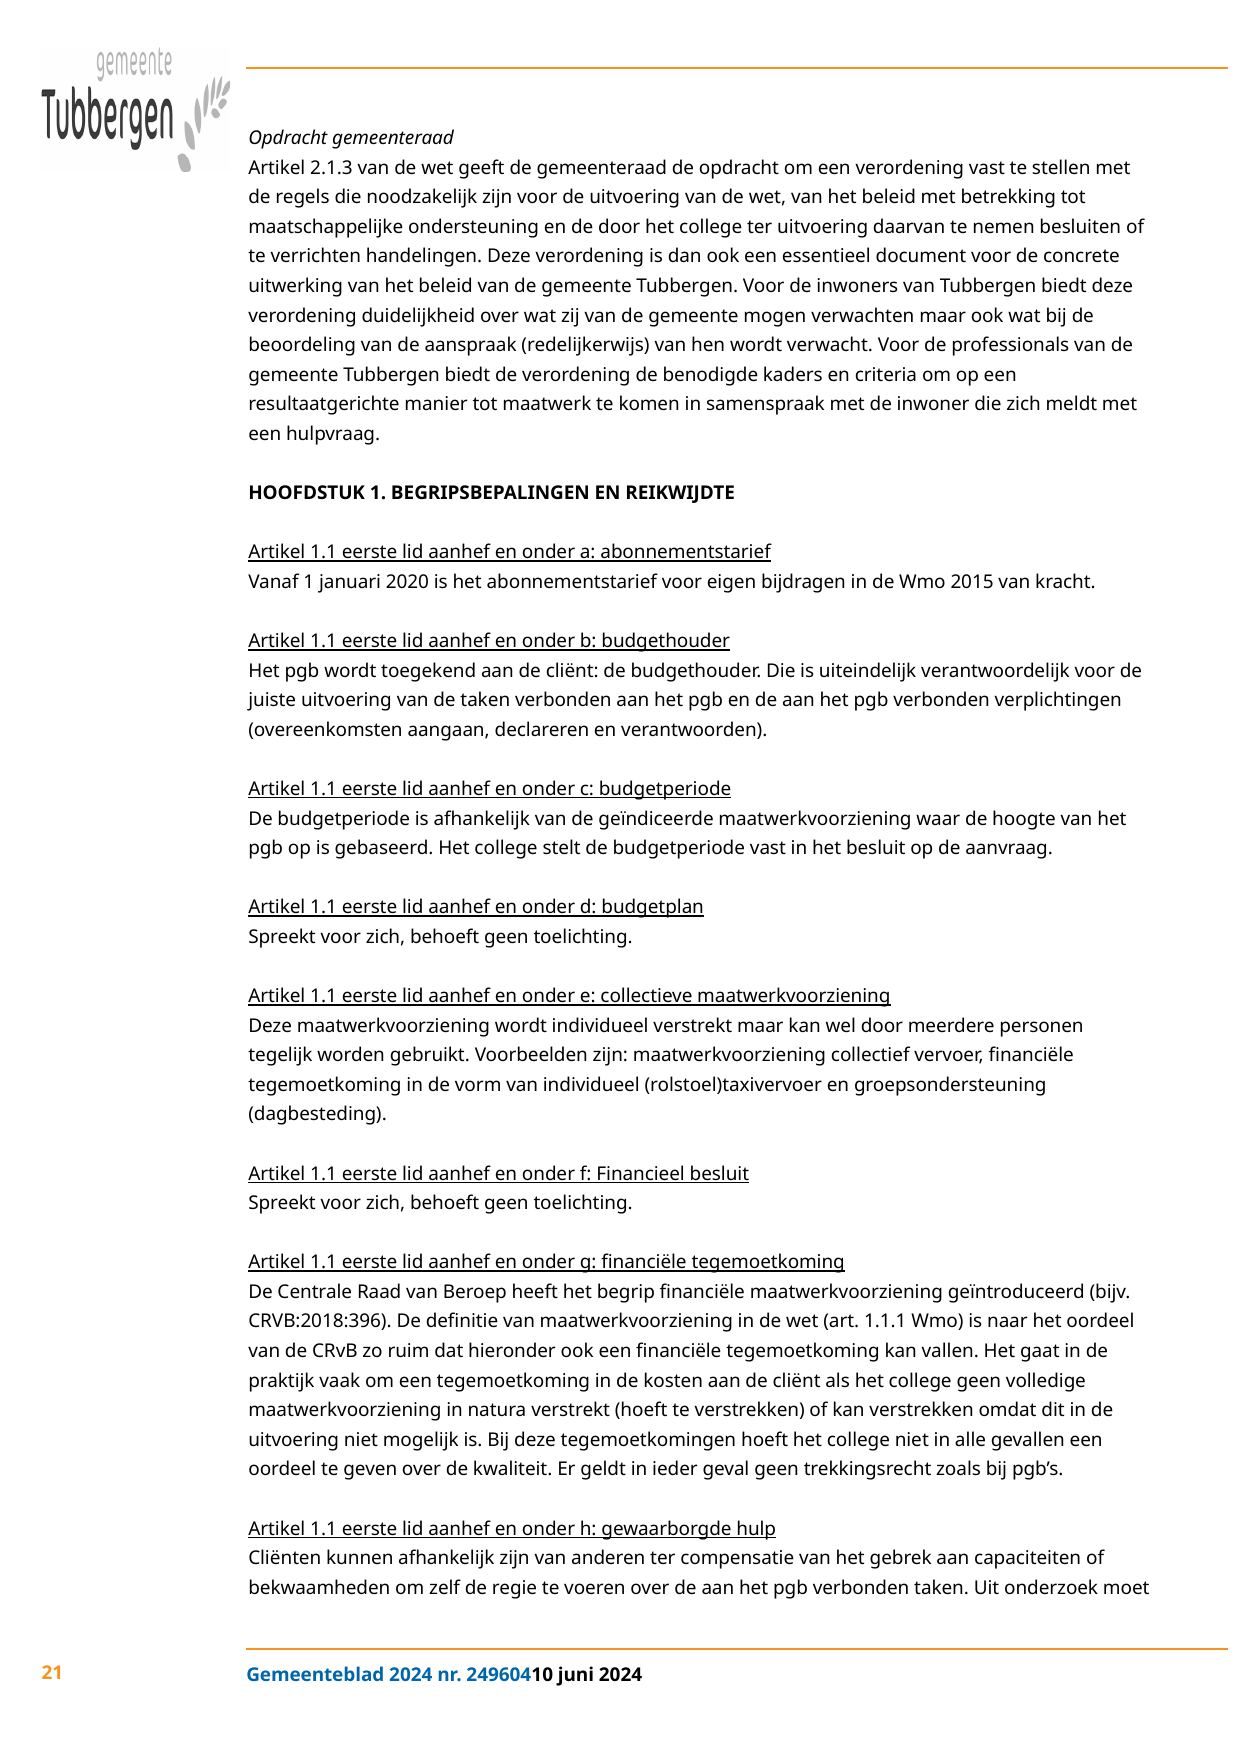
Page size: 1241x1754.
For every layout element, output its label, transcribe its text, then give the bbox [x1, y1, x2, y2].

text Artikel 1.1 eerste lid aanhef en onder f: Financieel besluit [248, 1160, 1152, 1186]
text Artikel 1.1 eerste lid aanhef en onder d: budgetplan [248, 893, 1152, 919]
text Artikel 1.1 eerste lid aanhef en onder b: budgethouder [248, 627, 1152, 653]
text Artikel 1.1 eerste lid aanhef en onder h: gewaarborgde hulp [248, 1515, 1152, 1541]
text Spreekt voor zich, behoeft geen toelichting. [248, 923, 1152, 949]
text Vanaf 1 januari 2020 is het abonnementstarief voor eigen bijdragen in de Wmo 2015 van kracht. [248, 568, 1152, 594]
text Spreekt voor zich, behoeft geen toelichting. [248, 1189, 1152, 1215]
text Artikel 1.1 eerste lid aanhef en onder a: abonnementstarief [248, 538, 1152, 564]
text Artikel 2.1.3 van de wet geeft de gemeenteraad de opdracht om een verordening vast te stellen met de regels die noodzakelijk zijn voor de uitvoering van de wet, van het beleid met betrekking tot maatschappelijke ondersteuning en de door het college ter uitvoering daarvan te nemen besluiten of te verrichten handelingen. Deze verordening is dan ook een essentieel document voor de concrete uitwerking van het beleid van de gemeente Tubbergen. Voor de inwoners van Tubbergen biedt deze verordening duidelijkheid over wat zij van de gemeente mogen verwachten maar ook wat bij de beoordeling van de aanspraak (redelijkerwijs) van hen wordt verwacht. Voor de professionals van de gemeente Tubbergen biedt de verordening de benodigde kaders en criteria om op een resultaatgerichte manier tot maatwerk te komen in samenspraak met de inwoner die zich meldt met een hulpvraag. [248, 154, 1152, 446]
text Artikel 1.1 eerste lid aanhef en onder g: financiële tegemoetkoming [248, 1248, 1152, 1274]
text De Centrale Raad van Beroep heeft het begrip financiële maatwerkvoorziening geïntroduceerd (bijv. CRVB:2018:396). De definitie van maatwerkvoorziening in de wet (art. 1.1.1 Wmo) is naar het oordeel van de CRvB zo ruim dat hieronder ook een financiële tegemoetkoming kan vallen. Het gaat in de praktijk vaak om een tegemoetkoming in de kosten aan de cliënt als het college geen volledige maatwerkvoorziening in natura verstrekt (hoeft te verstrekken) of kan verstrekken omdat dit in de uitvoering niet mogelijk is. Bij deze tegemoetkomingen hoeft het college niet in alle gevallen een oordeel te geven over de kwaliteit. Er geldt in ieder geval geen trekkingsrecht zoals bij pgb’s. [248, 1278, 1152, 1481]
text Artikel 1.1 eerste lid aanhef en onder e: collectieve maatwerkvoorziening [248, 982, 1152, 1008]
picture [41, 47, 231, 172]
text Cliënten kunnen afhankelijk zijn van anderen ter compensatie van het gebrek aan capaciteiten of bekwaamheden om zelf de regie te voeren over de aan het pgb verbonden taken. Uit onderzoek moet [248, 1544, 1152, 1600]
text Deze maatwerkvoorziening wordt individueel verstrekt maar kan wel door meerdere personen tegelijk worden gebruikt. Voorbeelden zijn: maatwerkvoorziening collectief vervoer, financiële tegemoetkoming in de vorm van individueel (rolstoel)taxivervoer en groepsondersteuning (dagbesteding). [248, 1012, 1152, 1126]
text Artikel 1.1 eerste lid aanhef en onder c: budgetperiode [248, 775, 1152, 801]
text HOOFDSTUK 1. BEGRIPSBEPALINGEN EN REIKWIJDTE [248, 479, 1152, 505]
text Opdracht gemeenteraad [248, 124, 1152, 150]
text De budgetperiode is afhankelijk van de geïndiceerde maatwerkvoorziening waar de hoogte van het pgb op is gebaseerd. Het college stelt de budgetperiode vast in het besluit op de aanvraag. [248, 805, 1152, 860]
text Het pgb wordt toegekend aan de cliënt: de budgethouder. Die is uiteindelijk verantwoordelijk voor de juiste uitvoering van de taken verbonden aan het pgb en de aan het pgb verbonden verplichtingen (overeenkomsten aangaan, declareren en verantwoorden). [248, 657, 1152, 742]
